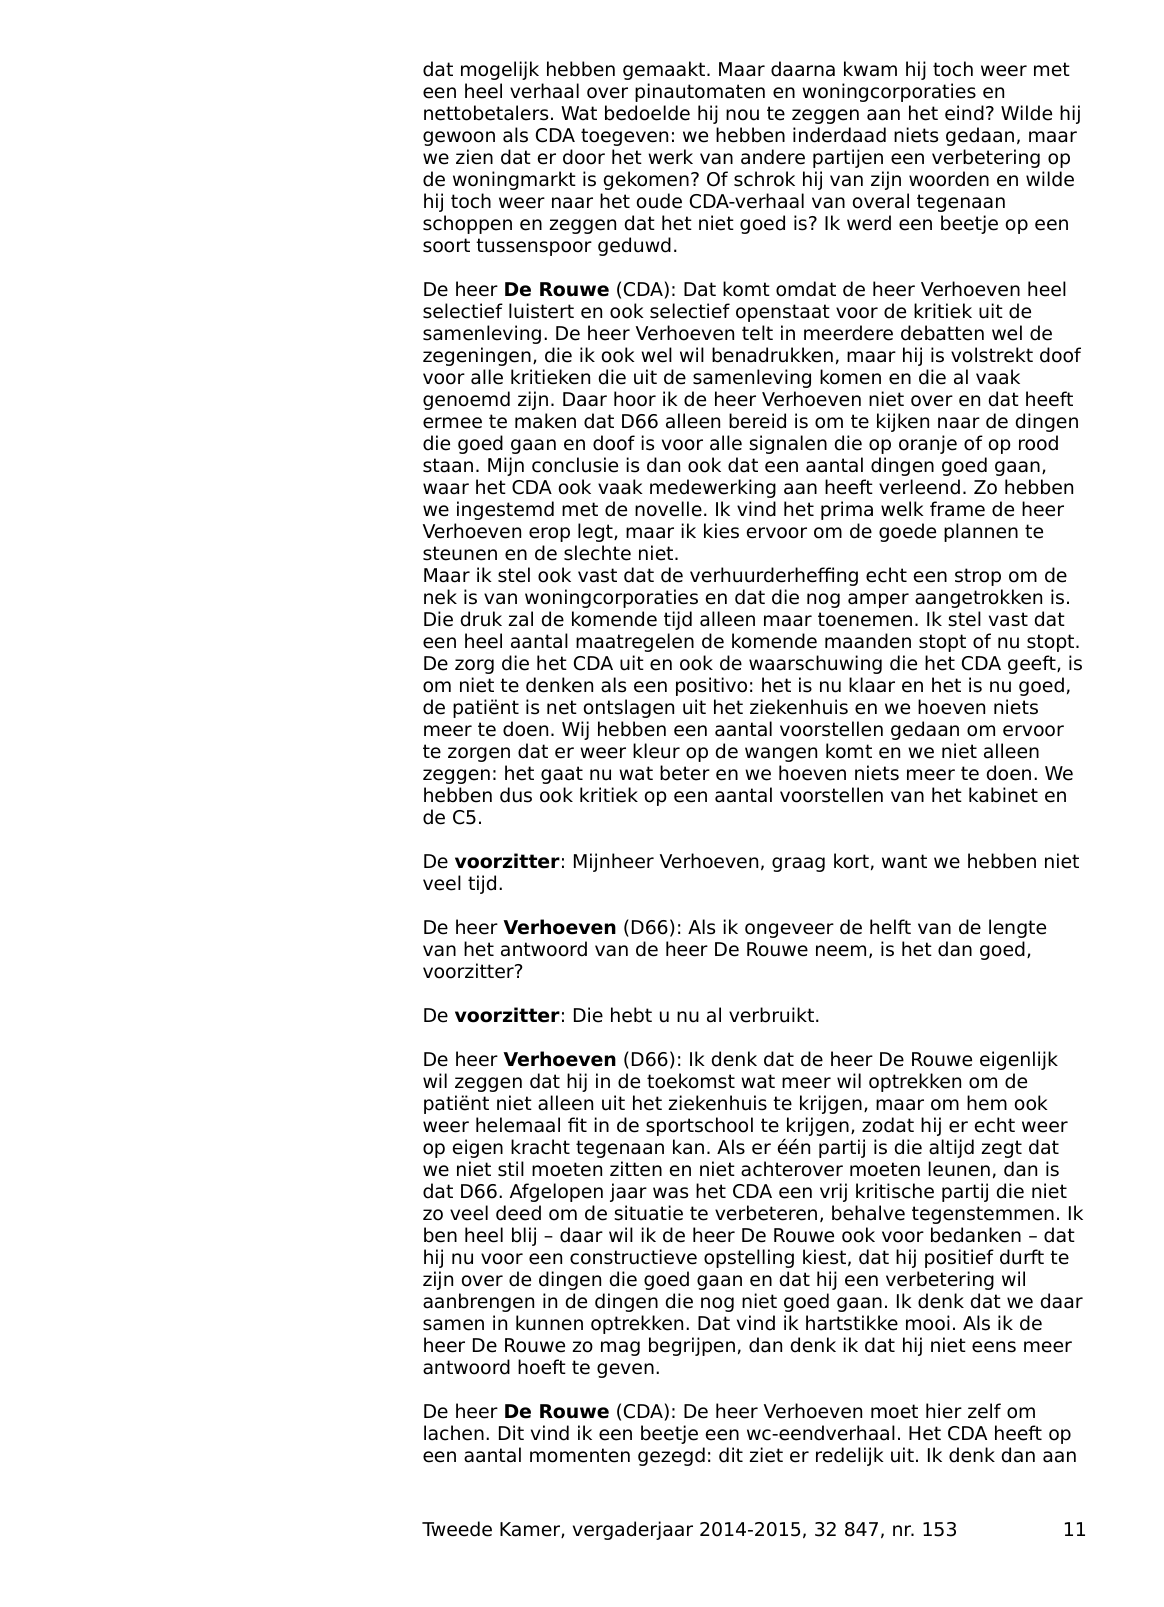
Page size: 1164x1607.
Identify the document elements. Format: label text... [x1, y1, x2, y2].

text De heer Verhoeven (D66): Ik denk dat de heer De Rouwe eigenlijk wil zeggen dat hij in de toekomst wat meer wil optrekken om de patiënt niet alleen uit het ziekenhuis te krijgen, maar om hem ook weer helemaal fit in de sportschool te krijgen, zodat hij er echt weer op eigen kracht tegenaan kan. Als er één partij is die altijd zegt dat we niet stil moeten zitten en niet achterover moeten leunen, dan is dat D66. Afgelopen jaar was het CDA een vrij kritische partij die niet zo veel deed om de situatie te verbeteren, behalve tegenstemmen. Ik ben heel blij – daar wil ik de heer De Rouwe ook voor bedanken – dat hij nu voor een constructieve opstelling kiest, dat hij positief durft te zijn over de dingen die goed gaan en dat hij een verbetering wil aanbrengen in de dingen die nog niet goed gaan. Ik denk dat we daar samen in kunnen optrekken. Dat vind ik hartstikke mooi. Als ik de heer De Rouwe zo mag begrijpen, dan denk ik dat hij niet eens meer antwoord hoeft te geven. [422, 1049, 1087, 1379]
text dat mogelijk hebben gemaakt. Maar daarna kwam hij toch weer met een heel verhaal over pinautomaten en woningcorporaties en nettobetalers. Wat bedoelde hij nou te zeggen aan het eind? Wilde hij gewoon als CDA toegeven: we hebben inderdaad niets gedaan, maar we zien dat er door het werk van andere partijen een verbetering op de woningmarkt is gekomen? Of schrok hij van zijn woorden en wilde hij toch weer naar het oude CDA-verhaal van overal tegenaan schoppen en zeggen dat het niet goed is? Ik werd een beetje op een soort tussenspoor geduwd. [422, 59, 1087, 257]
text Maar ik stel ook vast dat de verhuurderheffing echt een strop om de nek is van woningcorporaties en dat die nog amper aangetrokken is. Die druk zal de komende tijd alleen maar toenemen. Ik stel vast dat een heel aantal maatregelen de komende maanden stopt of nu stopt. De zorg die het CDA uit en ook de waarschuwing die het CDA geeft, is om niet te denken als een positivo: het is nu klaar en het is nu goed, de patiënt is net ontslagen uit het ziekenhuis en we hoeven niets meer te doen. Wij hebben een aantal voorstellen gedaan om ervoor te zorgen dat er weer kleur op de wangen komt en we niet alleen zeggen: het gaat nu wat beter en we hoeven niets meer te doen. We hebben dus ook kritiek op een aantal voorstellen van het kabinet en de C5. [422, 565, 1087, 828]
text De voorzitter: Die hebt u nu al verbruikt. [422, 1005, 1087, 1027]
text De heer De Rouwe (CDA): Dat komt omdat de heer Verhoeven heel selectief luistert en ook selectief openstaat voor de kritiek uit de samenleving. De heer Verhoeven telt in meerdere debatten wel de zegeningen, die ik ook wel wil benadrukken, maar hij is volstrekt doof voor alle kritieken die uit de samenleving komen en die al vaak genoemd zijn. Daar hoor ik de heer Verhoeven niet over en dat heeft ermee te maken dat D66 alleen bereid is om te kijken naar de dingen die goed gaan en doof is voor alle signalen die op oranje of op rood staan. Mijn conclusie is dan ook dat een aantal dingen goed gaan, waar het CDA ook vaak medewerking aan heeft verleend. Zo hebben we ingestemd met de novelle. Ik vind het prima welk frame de heer Verhoeven erop legt, maar ik kies ervoor om de goede plannen te steunen en de slechte niet. [422, 279, 1087, 565]
text De heer De Rouwe (CDA): De heer Verhoeven moet hier zelf om lachen. Dit vind ik een beetje een wc-eendverhaal. Het CDA heeft op een aantal momenten gezegd: dit ziet er redelijk uit. Ik denk dan aan [422, 1401, 1087, 1467]
text De heer Verhoeven (D66): Als ik ongeveer de helft van de lengte van het antwoord van de heer De Rouwe neem, is het dan goed, voorzitter? [422, 917, 1087, 983]
text De voorzitter: Mijnheer Verhoeven, graag kort, want we hebben niet veel tijd. [422, 851, 1087, 895]
